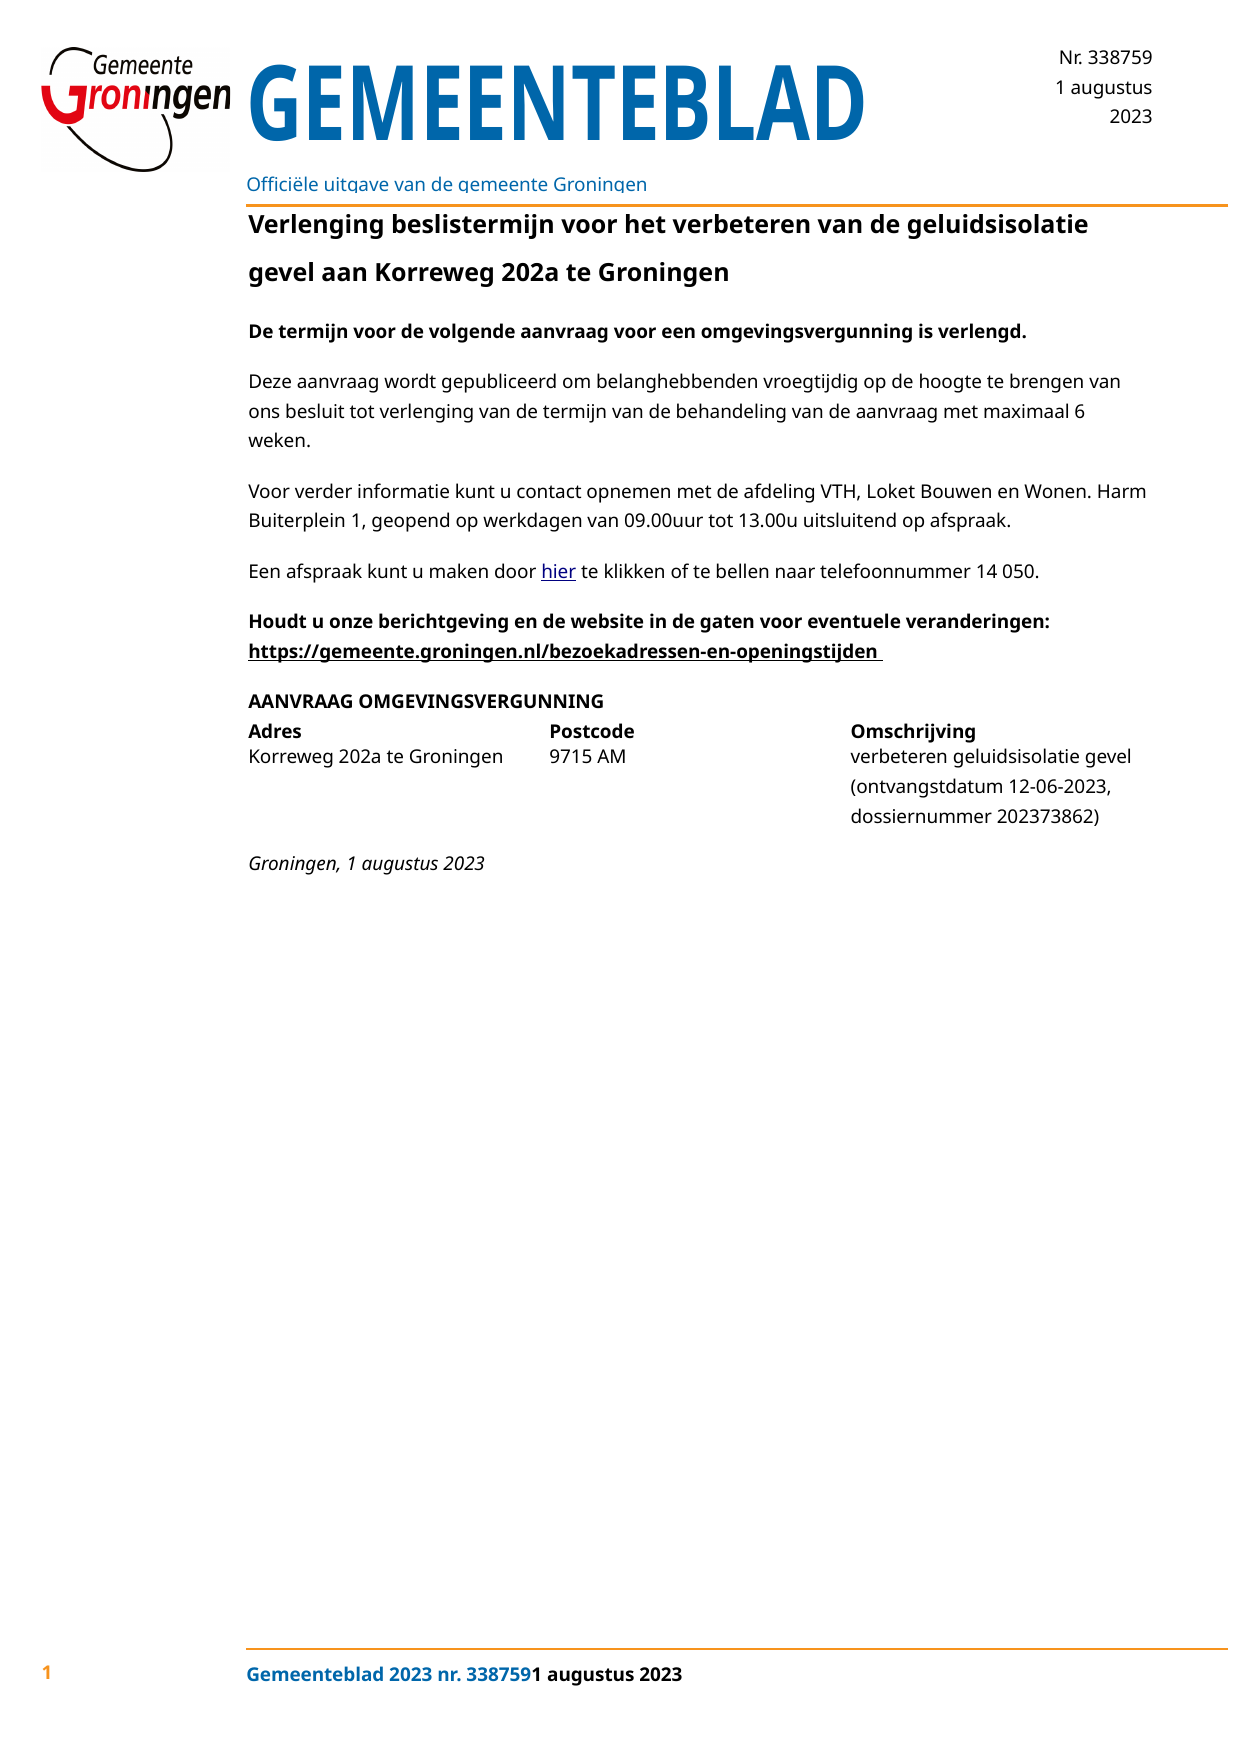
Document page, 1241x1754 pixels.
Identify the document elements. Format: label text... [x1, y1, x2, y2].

text Houdt u onze berichtgeving en de website in de gaten voor eventuele veranderingen: https://gemeente.groningen.nl/bezoekadressen-en-openingstijden [248, 608, 1152, 664]
table_header Adres [248, 718, 549, 744]
text Een afspraak kunt u maken door hier te klikken of te bellen naar telefoonnummer 14 050. [248, 558, 1152, 584]
table_header Postcode [549, 718, 850, 744]
table_cell Korreweg 202a te Groningen [248, 744, 549, 829]
table_header Omschrijving [850, 718, 1152, 744]
table_cell verbeteren geluidsisolatie gevel (ontvangstdatum 12-06-2023, dossiernummer 202373862) [850, 744, 1152, 829]
text Deze aanvraag wordt gepubliceerd om belanghebbenden vroegtijdig op de hoogte te brengen van ons besluit tot verlenging van de termijn van de behandeling van de aanvraag met maximaal 6 weken. [248, 368, 1152, 453]
text De termijn voor de volgende aanvraag voor een omgevingsvergunning is verlengd. [248, 318, 1152, 344]
text Voor verder informatie kunt u contact opnemen met de afdeling VTH, Loket Bouwen en Wonen. Harm Buiterplein 1, geopend op werkdagen van 09.00uur tot 13.00u uitsluitend op afspraak. [248, 478, 1152, 533]
text AANVRAAG OMGEVINGSVERGUNNING [248, 688, 1152, 714]
text Verlenging beslistermijn voor het verbeteren van de geluidsisolatie gevel aan Korreweg 202a te Groningen [248, 207, 1152, 288]
text Groningen, 1 augustus 2023 [248, 850, 1152, 876]
picture [41, 47, 231, 172]
table_cell 9715 AM [549, 744, 850, 829]
